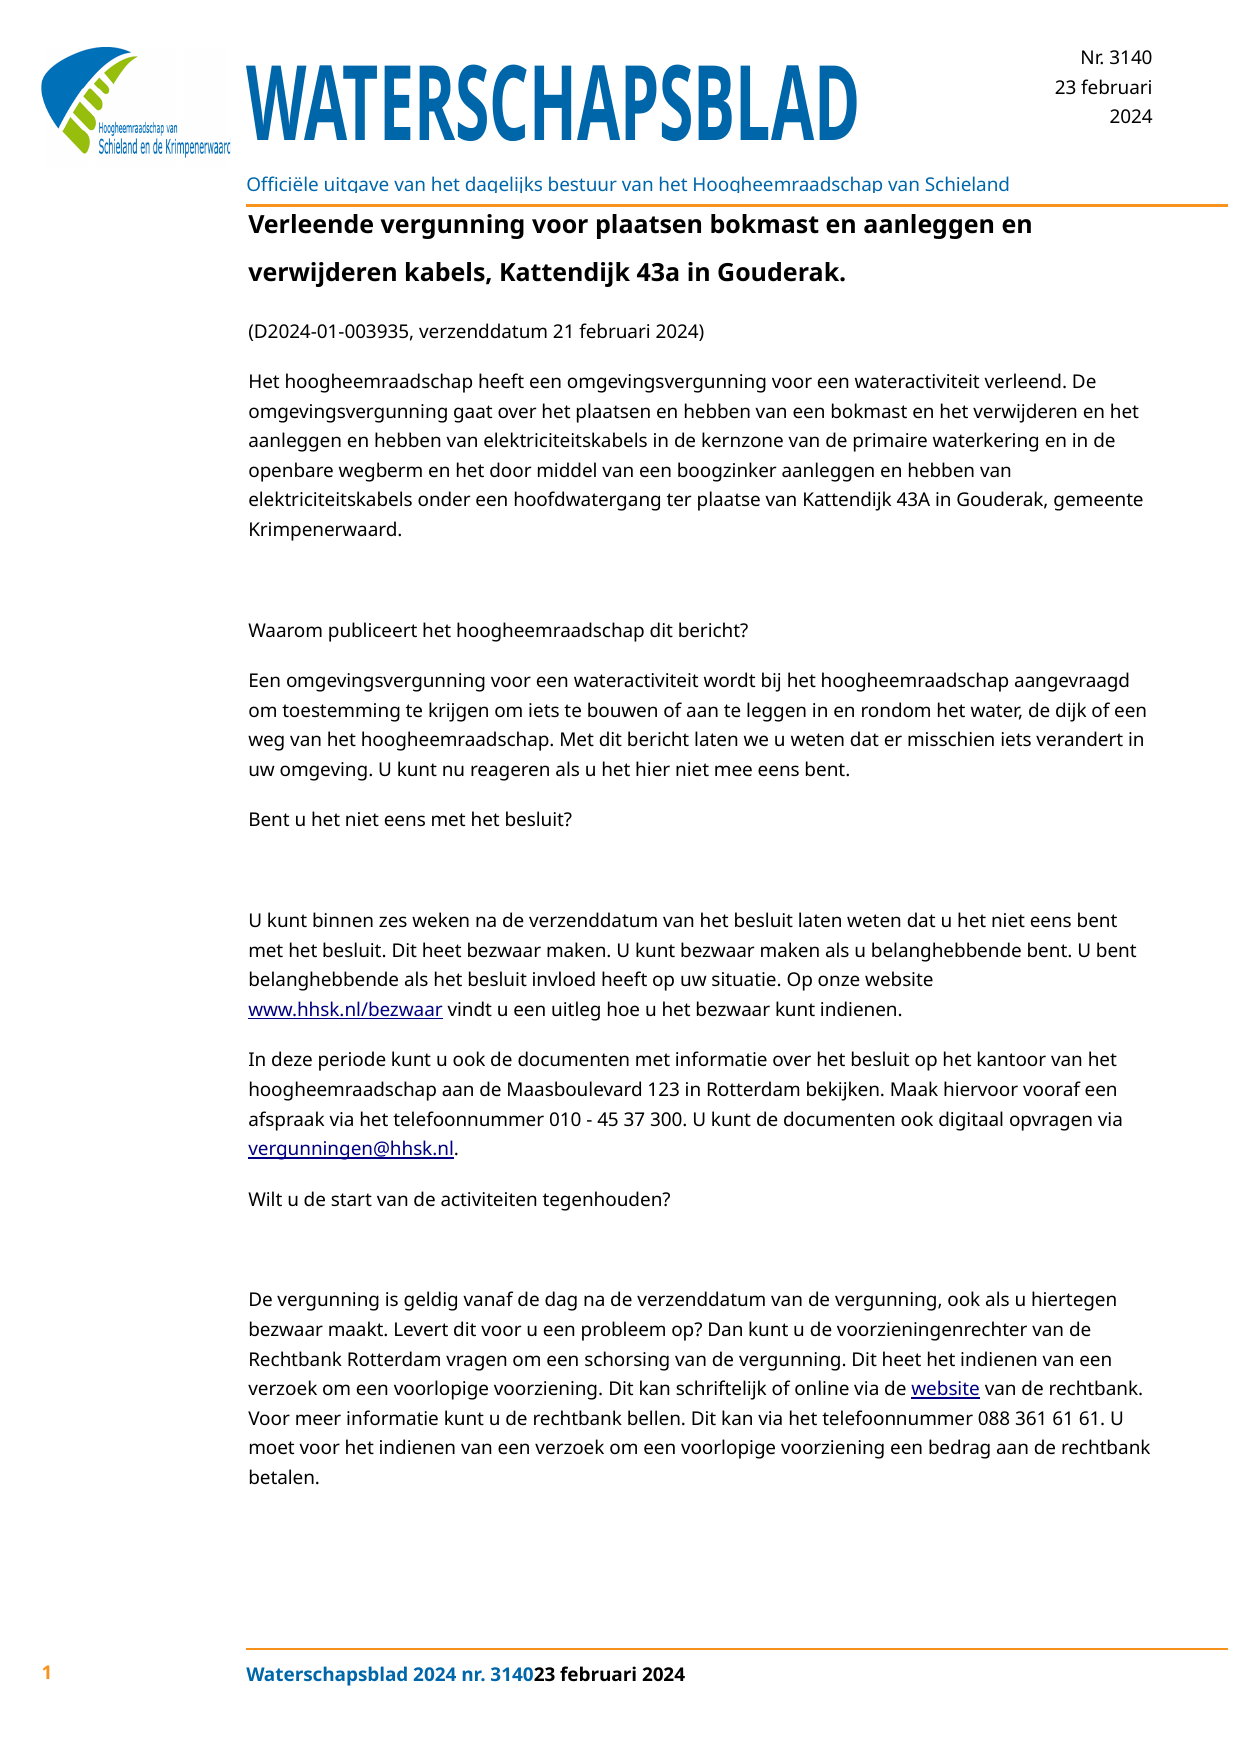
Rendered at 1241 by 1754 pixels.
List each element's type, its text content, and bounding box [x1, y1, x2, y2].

text Verleende vergunning voor plaatsen bokmast en aanleggen en verwijderen kabels, Kattendijk 43a in Gouderak. [248, 207, 1152, 288]
text De vergunning is geldig vanaf de dag na de verzenddatum van de vergunning, ook als u hiertegen bezwaar maakt. Levert dit voor u een probleem op? Dan kunt u de voorzieningenrechter van de Rechtbank Rotterdam vragen om een schorsing van de vergunning. Dit heet het indienen van een verzoek om een voorlopige voorziening. Dit kan schriftelijk of online via de website van de rechtbank. Voor meer informatie kunt u de rechtbank bellen. Dit kan via het telefoonnummer 088 361 61 61. U moet voor het indienen van een verzoek om een voorlopige voorziening een bedrag aan de rechtbank betalen. [248, 1287, 1152, 1490]
text Waarom publiceert het hoogheemraadschap dit bericht? [248, 617, 1152, 643]
text Bent u het niet eens met het besluit? [248, 807, 1152, 832]
text Een omgevingsvergunning voor een wateractiviteit wordt bij het hoogheemraadschap aangevraagd om toestemming te krijgen om iets te bouwen of aan te leggen in en rondom het water, de dijk of een weg van het hoogheemraadschap. Met dit bericht laten we u weten dat er misschien iets verandert in uw omgeving. U kunt nu reageren als u het hier niet mee eens bent. [248, 667, 1152, 782]
text Het hoogheemraadschap heeft een omgevingsvergunning voor een wateractiviteit verleend. De omgevingsvergunning gaat over het plaatsen en hebben van een bokmast en het verwijderen en het aanleggen en hebben van elektriciteitskabels in de kernzone van de primaire waterkering en in de openbare wegberm en het door middel van een boogzinker aanleggen en hebben van elektriciteitskabels onder een hoofdwatergang ter plaatse van Kattendijk 43A in Gouderak, gemeente Krimpenerwaard. [248, 368, 1152, 542]
text (D2024-01-003935, verzenddatum 21 februari 2024) [248, 318, 1152, 344]
text Wilt u de start van de activiteiten tegenhouden? [248, 1186, 1152, 1212]
picture [41, 47, 231, 172]
text U kunt binnen zes weken na de verzenddatum van het besluit laten weten dat u het niet eens bent met het besluit. Dit heet bezwaar maken. U kunt bezwaar maken als u belanghebbende bent. U bent belanghebbende als het besluit invloed heeft op uw situatie. Op onze website www.hhsk.nl/bezwaar vindt u een uitleg hoe u het bezwaar kunt indienen. [248, 907, 1152, 1022]
text In deze periode kunt u ook de documenten met informatie over het besluit op het kantoor van het hoogheemraadschap aan de Maasboulevard 123 in Rotterdam bekijken. Maak hiervoor vooraf een afspraak via het telefoonnummer 010 - 45 37 300. U kunt de documenten ook digitaal opvragen via vergunningen@hhsk.nl. [248, 1047, 1152, 1161]
